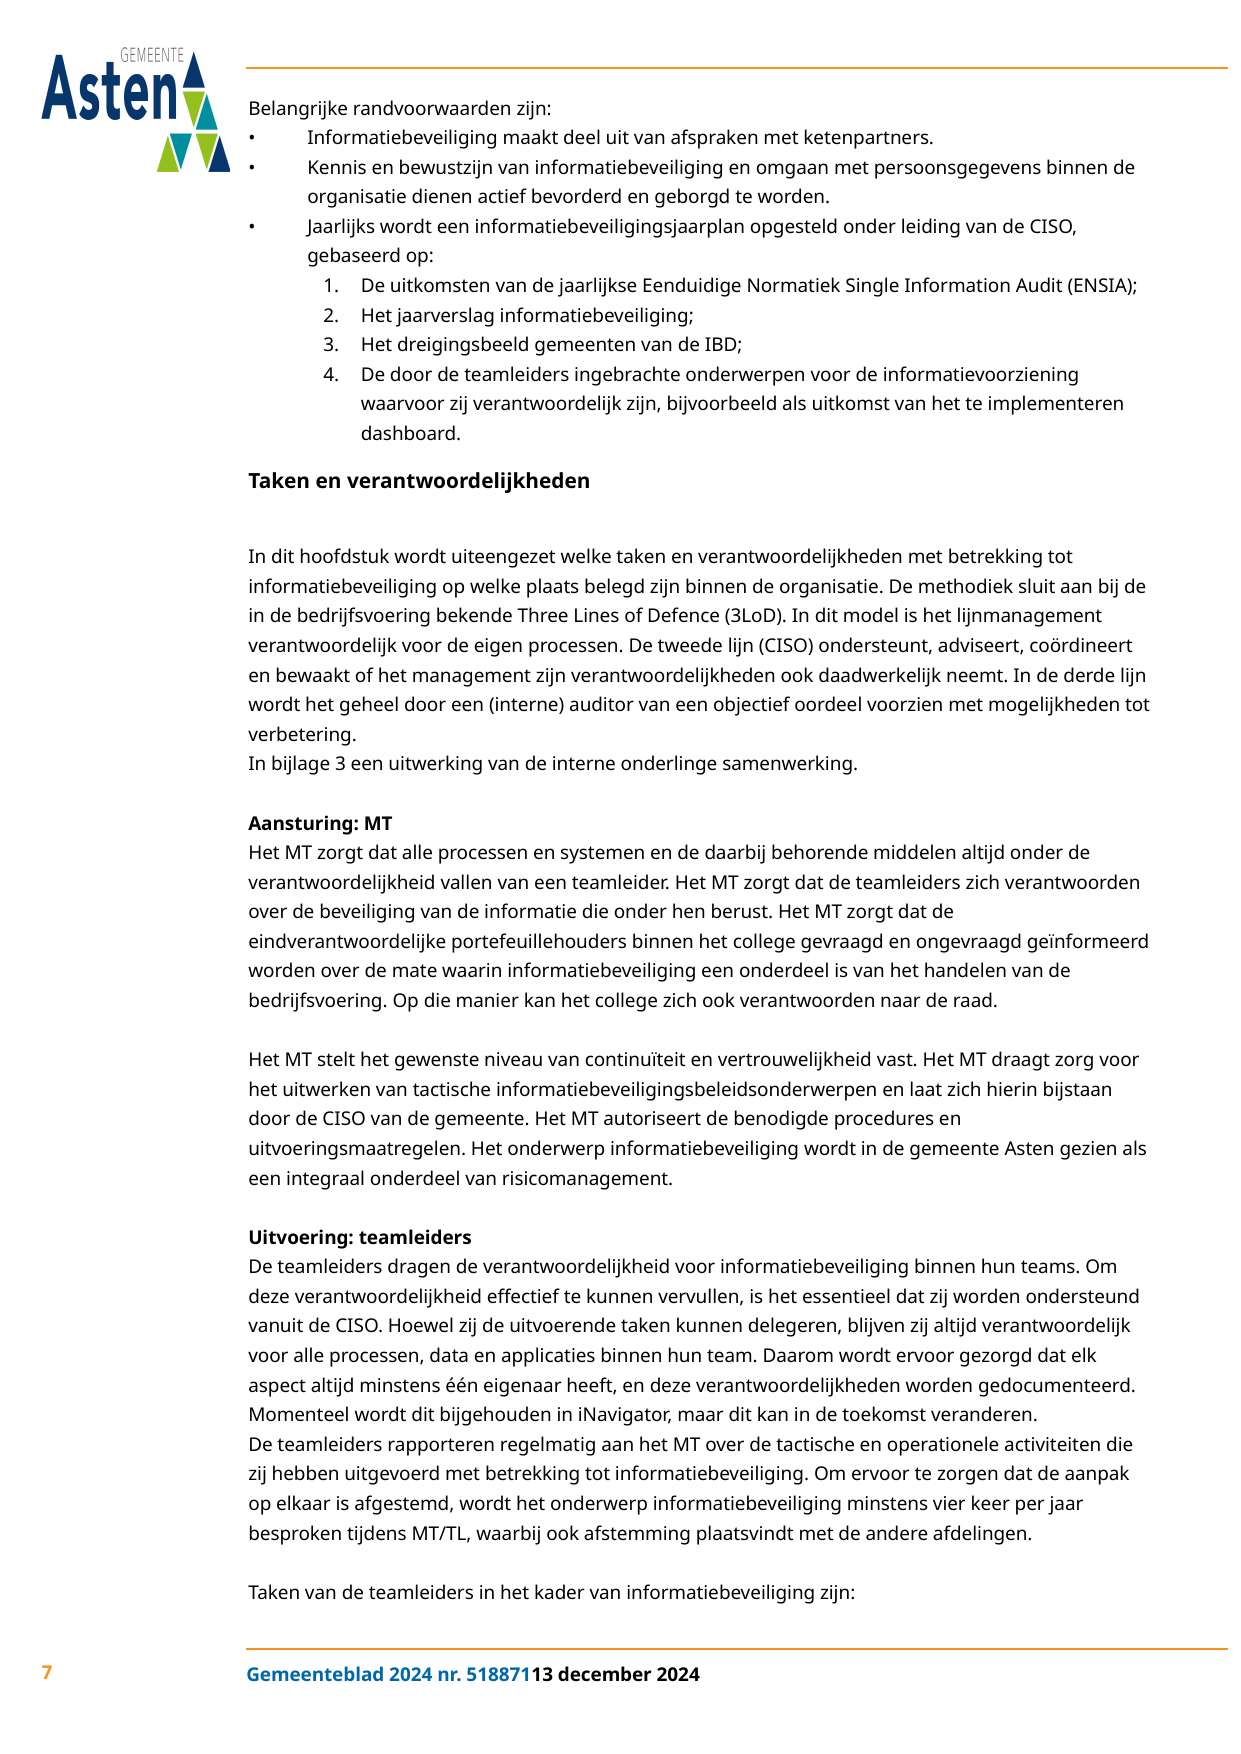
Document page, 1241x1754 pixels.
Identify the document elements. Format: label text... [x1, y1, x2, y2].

text Het MT stelt het gewenste niveau van continuïteit en vertrouwelijkheid vast. Het MT draagt zorg voor het uitwerken van tactische informatiebeveiligingsbeleidsonderwerpen en laat zich hierin bijstaan door de CISO van de gemeente. Het MT autoriseert de benodigde procedures en uitvoeringsmaatregelen. Het onderwerp informatiebeveiliging wordt in de gemeente Asten gezien als een integraal onderdeel van risicomanagement. [248, 1046, 1152, 1191]
text Taken van de teamleiders in het kader van informatiebeveiliging zijn: [248, 1579, 1152, 1605]
list Het dreigingsbeeld gemeenten van de IBD; [323, 331, 1152, 357]
text Aansturing: MT [248, 810, 1152, 836]
text Uitvoering: teamleiders [248, 1224, 1152, 1250]
list Kennis en bewustzijn van informatiebeveiliging en omgaan met persoonsgegevens binnen de organisatie dienen actief bevorderd en geborgd te worden. [248, 154, 1152, 209]
list De door de teamleiders ingebrachte onderwerpen voor de informatievoorziening waarvoor zij verantwoordelijk zijn, bijvoorbeeld als uitkomst van het te implementeren dashboard. [323, 361, 1152, 446]
text In bijlage 3 een uitwerking van de interne onderlinge samenwerking. [248, 751, 1152, 776]
text De teamleiders rapporteren regelmatig aan het MT over de tactische en operationele activiteiten die zij hebben uitgevoerd met betrekking tot informatiebeveiliging. Om ervoor te zorgen dat de aanpak op elkaar is afgestemd, wordt het onderwerp informatiebeveiliging minstens vier keer per jaar besproken tijdens MT/TL, waarbij ook afstemming plaatsvindt met de andere afdelingen. [248, 1431, 1152, 1546]
text Taken en verantwoordelijkheden [248, 466, 1152, 494]
text Het MT zorgt dat alle processen en systemen en de daarbij behorende middelen altijd onder de verantwoordelijkheid vallen van een teamleider. Het MT zorgt dat de teamleiders zich verantwoorden over de beveiliging van de informatie die onder hen berust. Het MT zorgt dat de eindverantwoordelijke portefeuillehouders binnen het college gevraagd en ongevraagd geïnformeerd worden over de mate waarin informatiebeveiliging een onderdeel is van het handelen van de bedrijfsvoering. Op die manier kan het college zich ook verantwoorden naar de raad. [248, 839, 1152, 1013]
list Informatiebeveiliging maakt deel uit van afspraken met ketenpartners. [248, 124, 1152, 150]
list Het jaarverslag informatiebeveiliging; [323, 302, 1152, 328]
text De teamleiders dragen de verantwoordelijkheid voor informatiebeveiliging binnen hun teams. Om deze verantwoordelijkheid effectief te kunnen vervullen, is het essentieel dat zij worden ondersteund vanuit de CISO. Hoewel zij de uitvoerende taken kunnen delegeren, blijven zij altijd verantwoordelijk voor alle processen, data en applicaties binnen hun team. Daarom wordt ervoor gezorgd dat elk aspect altijd minstens één eigenaar heeft, en deze verantwoordelijkheden worden gedocumenteerd. Momenteel wordt dit bijgehouden in iNavigator, maar dit kan in de toekomst veranderen. [248, 1253, 1152, 1427]
text Belangrijke randvoorwaarden zijn: [248, 95, 1152, 121]
text In dit hoofdstuk wordt uiteengezet welke taken en verantwoordelijkheden met betrekking tot informatiebeveiliging op welke plaats belegd zijn binnen de organisatie. De methodiek sluit aan bij de in de bedrijfsvoering bekende Three Lines of Defence (3LoD). In dit model is het lijnmanagement verantwoordelijk voor de eigen processen. De tweede lijn (CISO) ondersteunt, adviseert, coördineert en bewaakt of het management zijn verantwoordelijkheden ook daadwerkelijk neemt. In de derde lijn wordt het geheel door een (interne) auditor van een objectief oordeel voorzien met mogelijkheden tot verbetering. [248, 543, 1152, 747]
list De uitkomsten van de jaarlijkse Eenduidige Normatiek Single Information Audit (ENSIA); [323, 272, 1152, 298]
list Jaarlijks wordt een informatiebeveiligingsjaarplan opgesteld onder leiding van de CISO, gebaseerd op: [248, 213, 1152, 268]
picture [41, 47, 231, 172]
